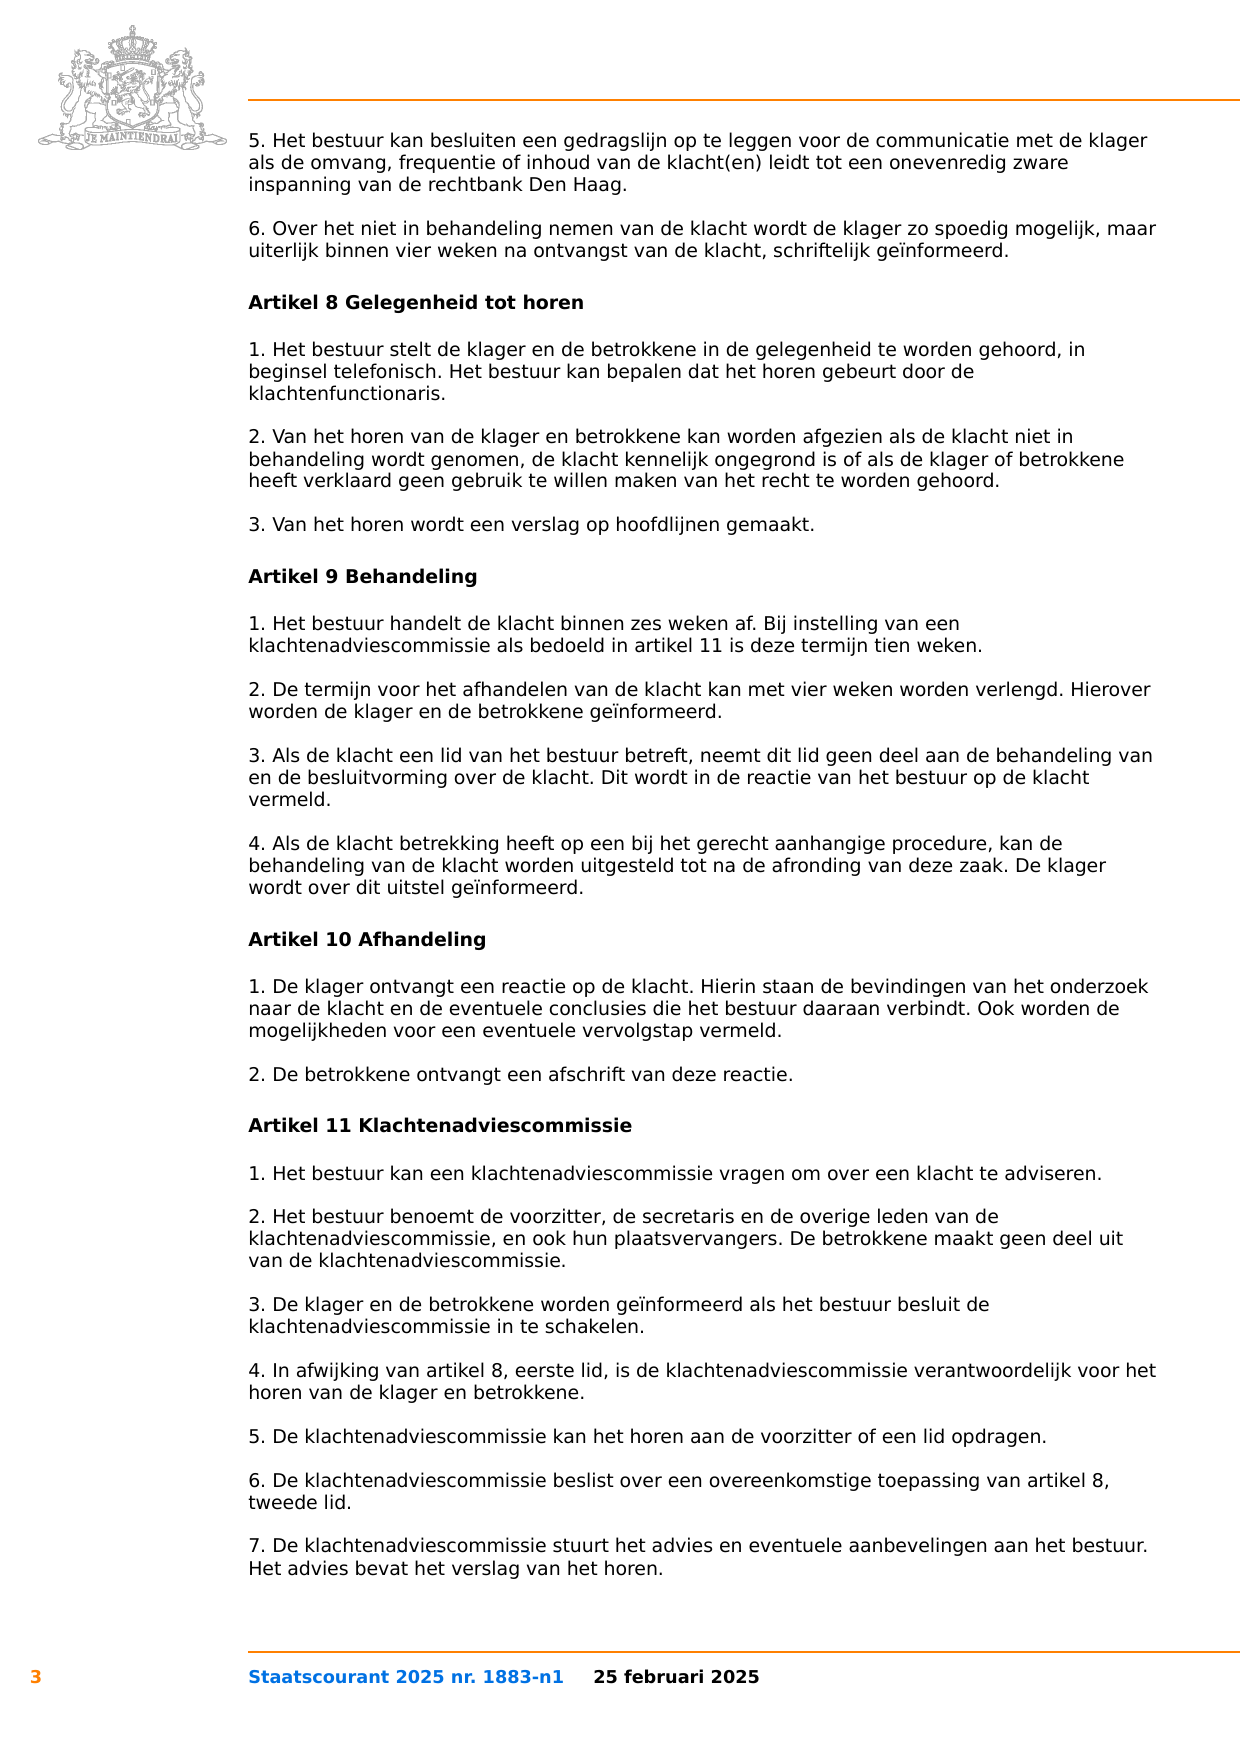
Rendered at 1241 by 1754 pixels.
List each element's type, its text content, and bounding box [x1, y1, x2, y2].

subtitle Artikel 9 Behandeling [248, 566, 1163, 588]
text 6. De klachtenadviescommissie beslist over een overeenkomstige toepassing van artikel 8, tweede lid. [248, 1469, 1163, 1513]
subtitle Artikel 11 Klachtenadviescommissie [248, 1115, 1163, 1137]
text 4. Als de klacht betrekking heeft op een bij het gerecht aanhangige procedure, kan de behandeling van de klacht worden uitgesteld tot na de afronding van deze zaak. De klager wordt over dit uitstel geïnformeerd. [248, 833, 1163, 899]
text 3. De klager en de betrokkene worden geïnformeerd als het bestuur besluit de klachtenadviescommissie in te schakelen. [248, 1294, 1163, 1338]
text 6. Over het niet in behandeling nemen van de klacht wordt de klager zo spoedig mogelijk, maar uiterlijk binnen vier weken na ontvangst van de klacht, schriftelijk geïnformeerd. [248, 218, 1163, 262]
text 2. Het bestuur benoemt de voorzitter, de secretaris en de overige leden van de klachtenadviescommissie, en ook hun plaatsvervangers. De betrokkene maakt geen deel uit van de klachtenadviescommissie. [248, 1206, 1163, 1272]
text 5. Het bestuur kan besluiten een gedragslijn op te leggen voor de communicatie met de klager als de omvang, frequentie of inhoud van de klacht(en) leidt tot een onevenredig zware inspanning van de rechtbank Den Haag. [248, 130, 1163, 196]
subtitle Artikel 8 Gelegenheid tot horen [248, 292, 1163, 314]
text 2. Van het horen van de klager en betrokkene kan worden afgezien als de klacht niet in behandeling wordt genomen, de klacht kennelijk ongegrond is of als de klager of betrokkene heeft verklaard geen gebruik te willen maken van het recht te worden gehoord. [248, 426, 1163, 492]
text 1. De klager ontvangt een reactie op de klacht. Hierin staan de bevindingen van het onderzoek naar de klacht en de eventuele conclusies die het bestuur daaraan verbindt. Ook worden de mogelijkheden voor een eventuele vervolgstap vermeld. [248, 976, 1163, 1042]
text 3. Van het horen wordt een verslag op hoofdlijnen gemaakt. [248, 514, 1163, 536]
picture [38, 25, 227, 150]
subtitle Artikel 10 Afhandeling [248, 929, 1163, 951]
text 1. Het bestuur stelt de klager en de betrokkene in de gelegenheid te worden gehoord, in beginsel telefonisch. Het bestuur kan bepalen dat het horen gebeurt door de klachtenfunctionaris. [248, 339, 1163, 404]
text Het advies bevat het verslag van het horen. [248, 1557, 1163, 1579]
text 4. In afwijking van artikel 8, eerste lid, is de klachtenadviescommissie verantwoordelijk voor het horen van de klager en betrokkene. [248, 1360, 1163, 1404]
text 3. Als de klacht een lid van het bestuur betreft, neemt dit lid geen deel aan de behandeling van en de besluitvorming over de klacht. Dit wordt in de reactie van het bestuur op de klacht vermeld. [248, 745, 1163, 811]
text 1. Het bestuur kan een klachtenadviescommissie vragen om over een klacht te adviseren. [248, 1162, 1163, 1184]
text 5. De klachtenadviescommissie kan het horen aan de voorzitter of een lid opdragen. [248, 1426, 1163, 1448]
text 1. Het bestuur handelt de klacht binnen zes weken af. Bij instelling van een klachtenadviescommissie als bedoeld in artikel 11 is deze termijn tien weken. [248, 613, 1163, 657]
text 7. De klachtenadviescommissie stuurt het advies en eventuele aanbevelingen aan het bestuur. [248, 1535, 1163, 1557]
text 2. De betrokkene ontvangt een afschrift van deze reactie. [248, 1063, 1163, 1085]
text 2. De termijn voor het afhandelen van de klacht kan met vier weken worden verlengd. Hierover worden de klager en de betrokkene geïnformeerd. [248, 679, 1163, 723]
